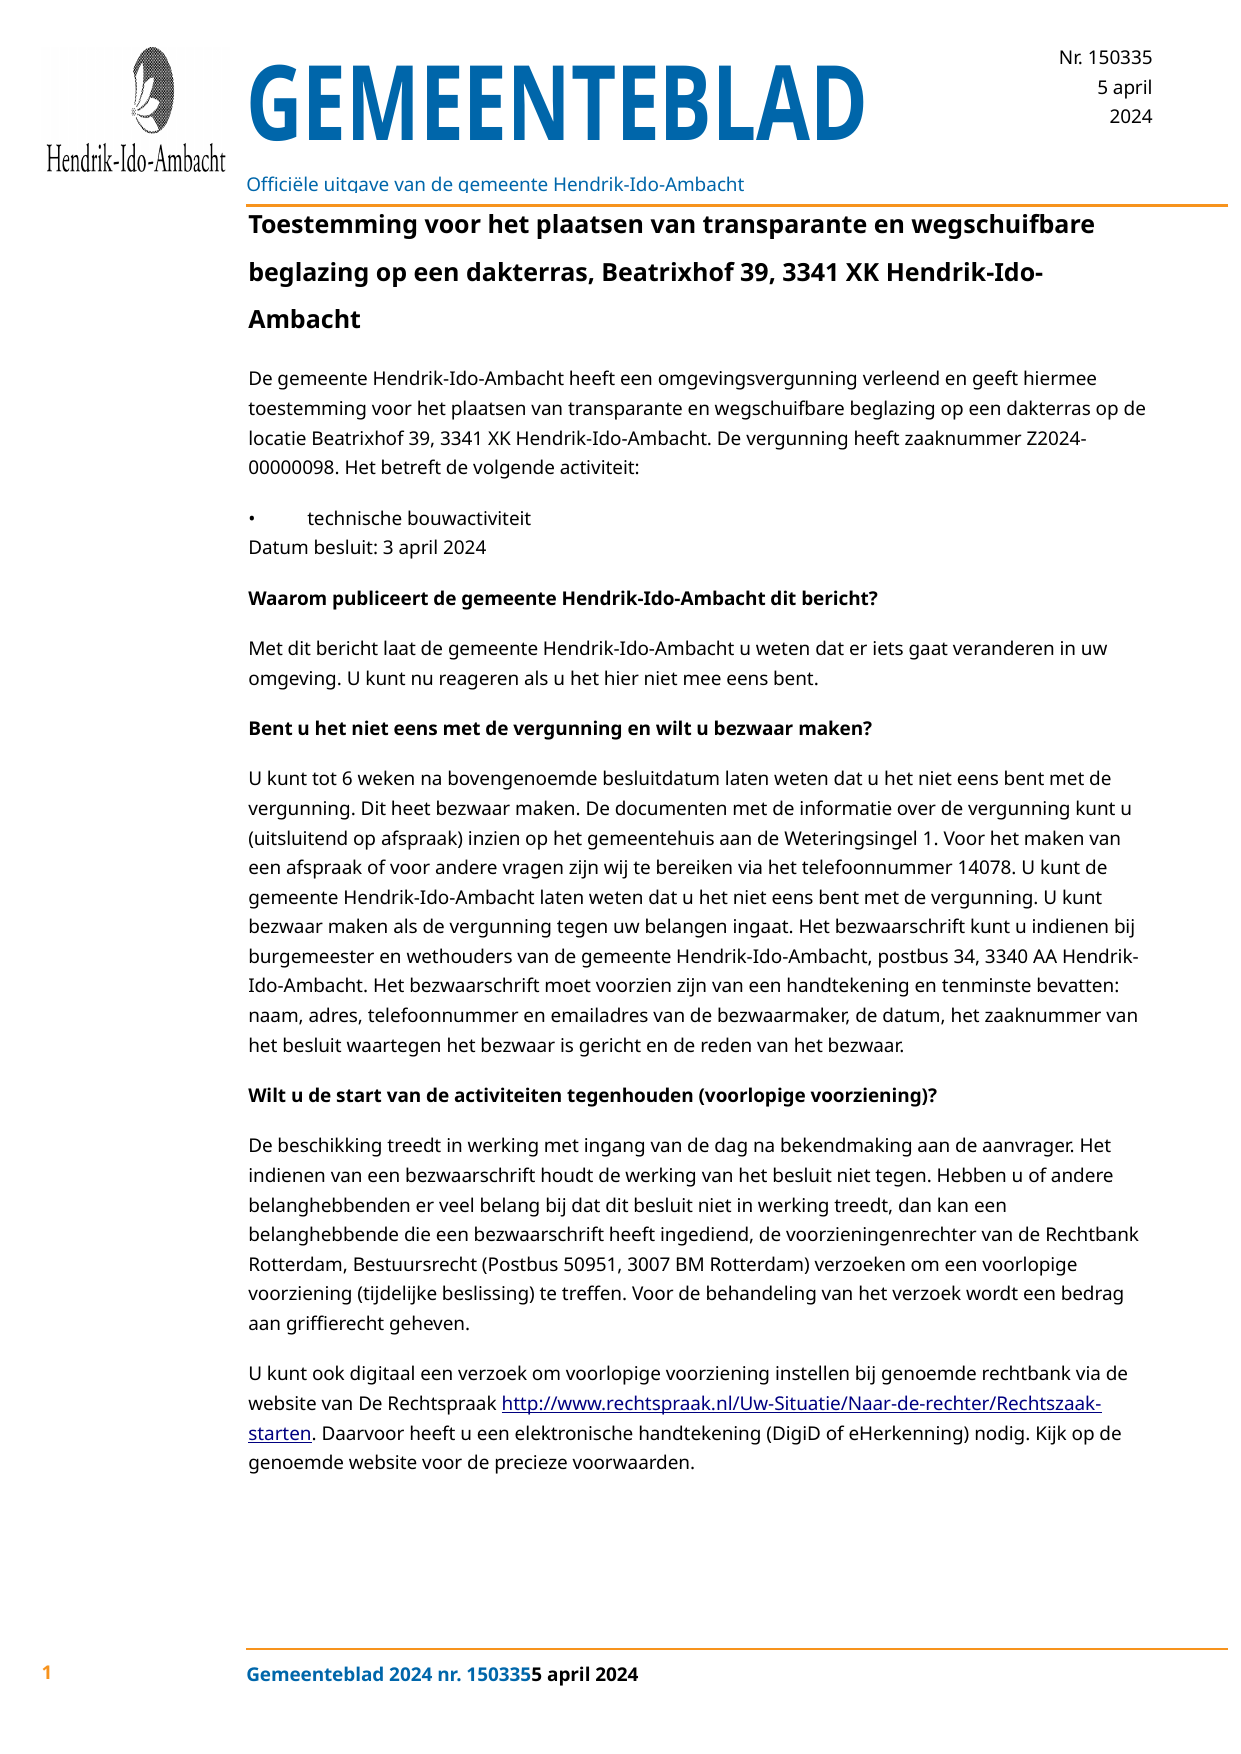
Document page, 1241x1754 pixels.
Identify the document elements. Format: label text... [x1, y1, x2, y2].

text U kunt tot 6 weken na bovengenoemde besluitdatum laten weten dat u het niet eens bent met de vergunning. Dit heet bezwaar maken. De documenten met de informatie over de vergunning kunt u (uitsluitend op afspraak) inzien op het gemeentehuis aan de Weteringsingel 1. Voor het maken van een afspraak of voor andere vragen zijn wij te bereiken via het telefoonnummer 14078. U kunt de gemeente Hendrik-Ido-Ambacht laten weten dat u het niet eens bent met de vergunning. U kunt bezwaar maken als de vergunning tegen uw belangen ingaat. Het bezwaarschrift kunt u indienen bij burgemeester en wethouders van de gemeente Hendrik-Ido-Ambacht, postbus 34, 3340 AA Hendrik-Ido-Ambacht. Het bezwaarschrift moet voorzien zijn van een handtekening en tenminste bevatten: naam, adres, telefoonnummer en emailadres van de bezwaarmaker, de datum, het zaaknummer van het besluit waartegen het bezwaar is gericht en de reden van het bezwaar. [248, 766, 1152, 1057]
text Wilt u de start van de activiteiten tegenhouden (voorlopige voorziening)? [248, 1082, 1152, 1108]
list technische bouwactiviteit [248, 505, 1152, 530]
text Toestemming voor het plaatsen van transparante en wegschuifbare beglazing op een dakterras, Beatrixhof 39, 3341 XK Hendrik-Ido-Ambacht [248, 207, 1152, 336]
text Waarom publiceert de gemeente Hendrik-Ido-Ambacht dit bericht? [248, 585, 1152, 610]
text De gemeente Hendrik-Ido-Ambacht heeft een omgevingsvergunning verleend en geeft hiermee toestemming voor het plaatsen van transparante en wegschuifbare beglazing op een dakterras op de locatie Beatrixhof 39, 3341 XK Hendrik-Ido-Ambacht. De vergunning heeft zaaknummer Z2024-00000098. Het betreft de volgende activiteit: [248, 366, 1152, 480]
text U kunt ook digitaal een verzoek om voorlopige voorziening instellen bij genoemde rechtbank via de website van De Rechtspraak http://www.rechtspraak.nl/Uw-Situatie/Naar-de-rechter/Rechtszaak-starten. Daarvoor heeft u een elektronische handtekening (DigiD of eHerkenning) nodig. Kijk op de genoemde website voor de precieze voorwaarden. [248, 1361, 1152, 1475]
text Datum besluit: 3 april 2024 [248, 534, 1152, 560]
text Bent u het niet eens met de vergunning en wilt u bezwaar maken? [248, 715, 1152, 741]
text De beschikking treedt in werking met ingang van de dag na bekendmaking aan de aanvrager. Het indienen van een bezwaarschrift houdt de werking van het besluit niet tegen. Hebben u of andere belanghebbenden er veel belang bij dat dit besluit niet in werking treedt, dan kan een belanghebbende die een bezwaarschrift heeft ingediend, de voorzieningenrechter van de Rechtbank Rotterdam, Bestuursrecht (Postbus 50951, 3007 BM Rotterdam) verzoeken om een voorlopige voorziening (tijdelijke beslissing) te treffen. Voor de behandeling van het verzoek wordt een bedrag aan griffierecht geheven. [248, 1133, 1152, 1336]
text Met dit bericht laat de gemeente Hendrik-Ido-Ambacht u weten dat er iets gaat veranderen in uw omgeving. U kunt nu reageren als u het hier niet mee eens bent. [248, 635, 1152, 690]
picture [41, 47, 231, 172]
